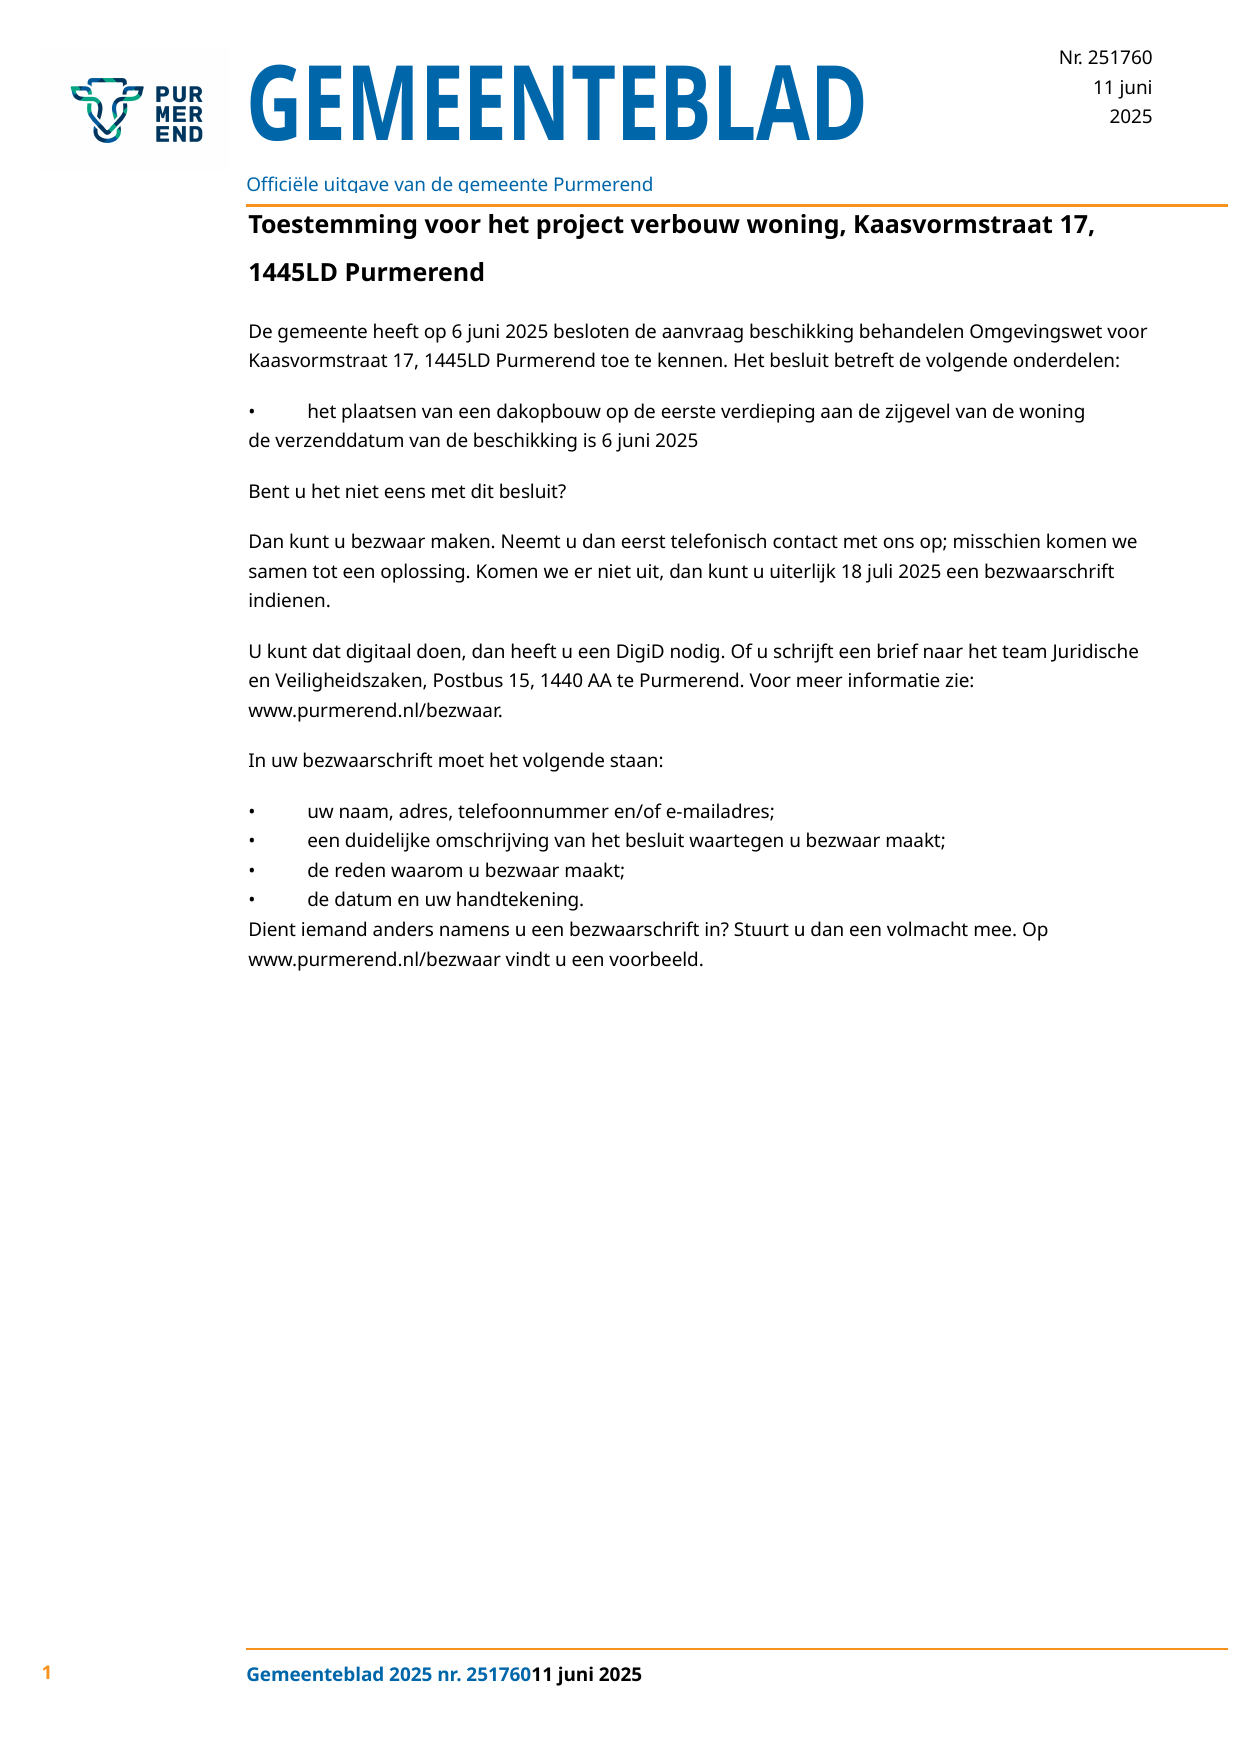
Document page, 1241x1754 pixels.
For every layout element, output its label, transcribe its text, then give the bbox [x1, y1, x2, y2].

text Toestemming voor het project verbouw woning, Kaasvormstraat 17, 1445LD Purmerend [248, 207, 1152, 288]
text De gemeente heeft op 6 juni 2025 besloten de aanvraag beschikking behandelen Omgevingswet voor Kaasvormstraat 17, 1445LD Purmerend toe te kennen. Het besluit betreft de volgende onderdelen: [248, 318, 1152, 373]
list de datum en uw handtekening. [248, 887, 1152, 912]
list het plaatsen van een dakopbouw op de eerste verdieping aan de zijgevel van de woning [248, 398, 1152, 424]
text Bent u het niet eens met dit besluit? [248, 478, 1152, 504]
list een duidelijke omschrijving van het besluit waartegen u bezwaar maakt; [248, 827, 1152, 853]
text de verzenddatum van de beschikking is 6 juni 2025 [248, 427, 1152, 453]
list uw naam, adres, telefoonnummer en/of e-mailadres; [248, 798, 1152, 824]
text Dient iemand anders namens u een bezwaarschrift in? Stuurt u dan een volmacht mee. Op www.purmerend.nl/bezwaar vindt u een voorbeeld. [248, 916, 1152, 972]
text In uw bezwaarschrift moet het volgende staan: [248, 747, 1152, 773]
text Dan kunt u bezwaar maken. Neemt u dan eerst telefonisch contact met ons op; misschien komen we samen tot een oplossing. Komen we er niet uit, dan kunt u uiterlijk 18 juli 2025 een bezwaarschrift indienen. [248, 528, 1152, 613]
list de reden waarom u bezwaar maakt; [248, 857, 1152, 883]
picture [41, 47, 231, 172]
text U kunt dat digitaal doen, dan heeft u een DigiD nodig. Of u schrijft een brief naar het team Juridische en Veiligheidszaken, Postbus 15, 1440 AA te Purmerend. Voor meer informatie zie: www.purmerend.nl/bezwaar. [248, 638, 1152, 723]
